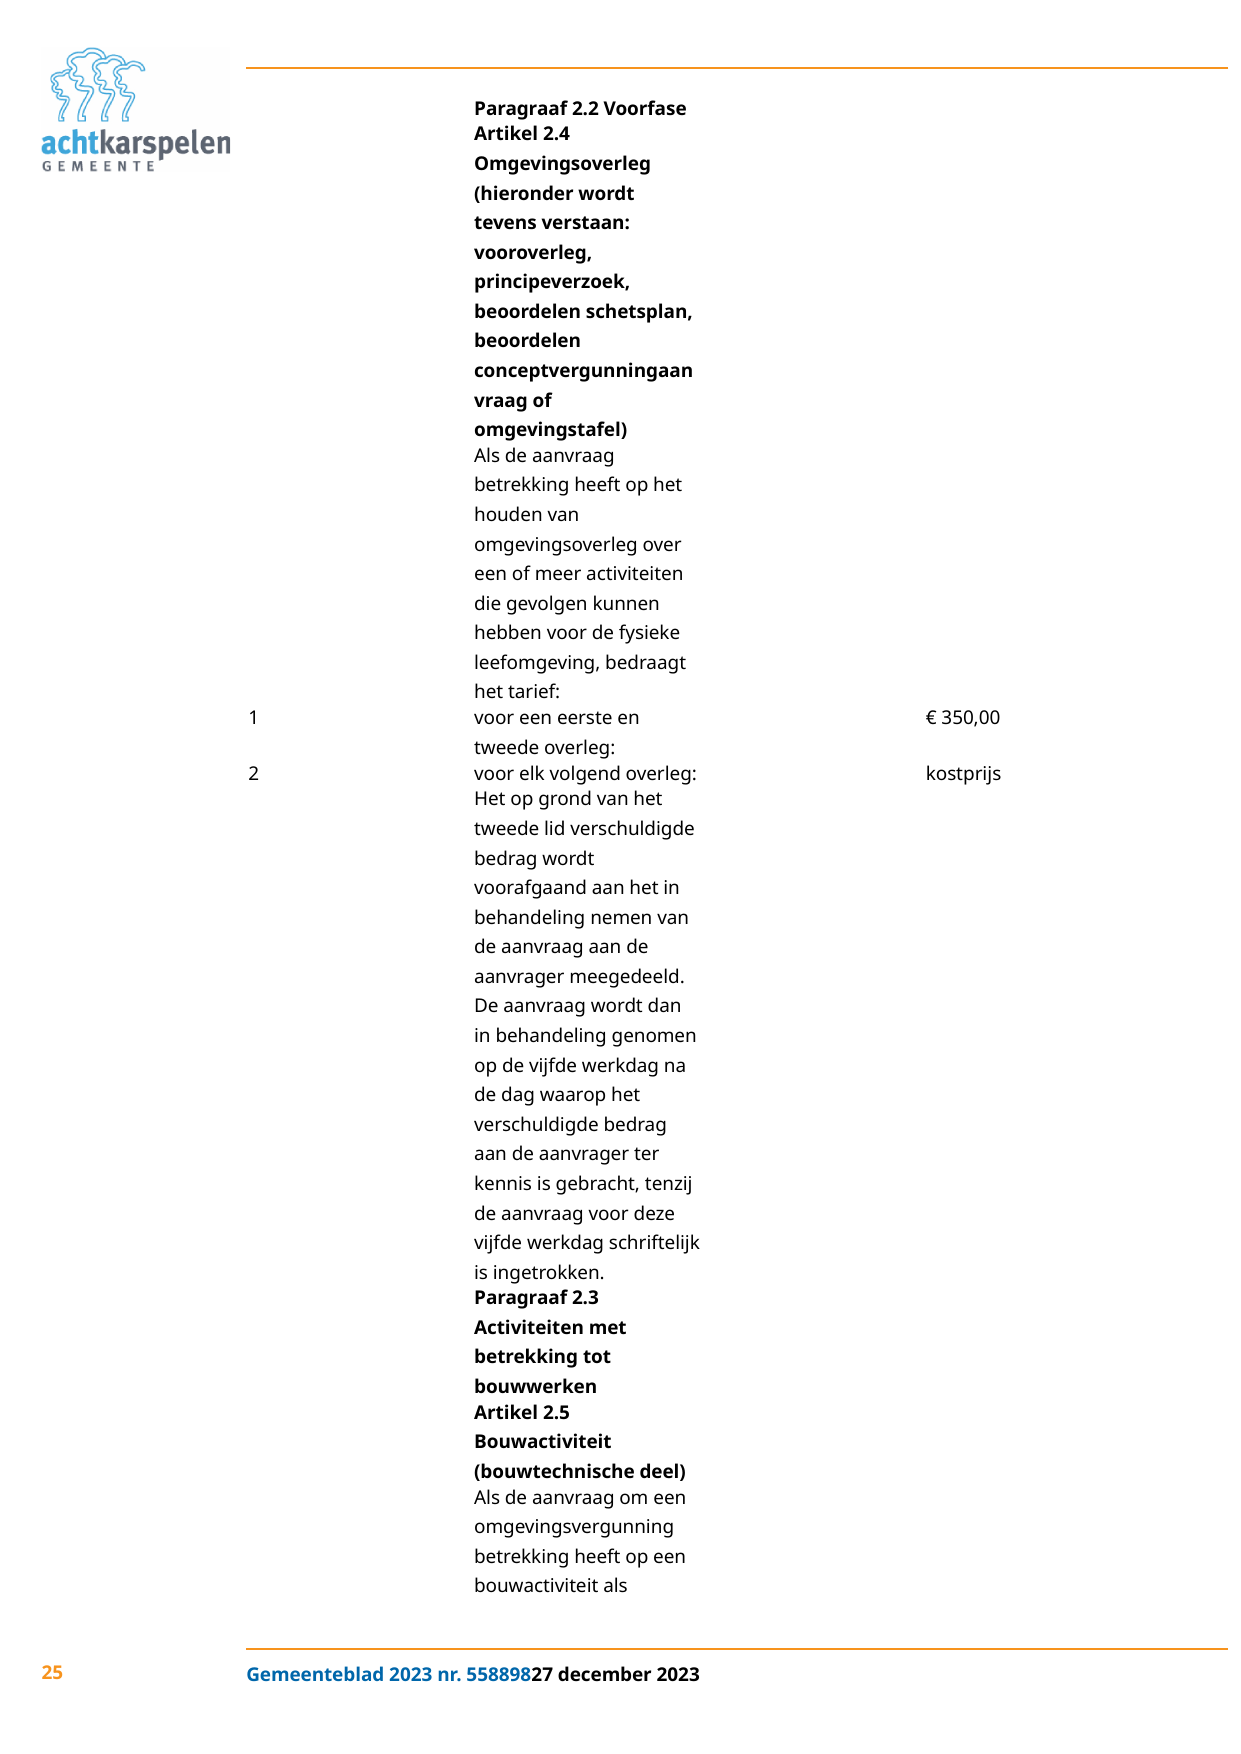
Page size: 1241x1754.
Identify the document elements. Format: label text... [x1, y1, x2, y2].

table_cell Als de aanvraag om een omgevingsvergunning betrekking heeft op een bouwactiviteit als [474, 1484, 700, 1598]
table_cell [700, 95, 926, 121]
table_cell [248, 95, 474, 121]
table_cell [926, 1399, 1152, 1484]
table_cell Het op grond van het tweede lid verschuldigde bedrag wordt voorafgaand aan het in behandeling nemen van de aanvraag aan de aanvrager meegedeeld. De aanvraag wordt dan in behandeling genomen op de vijfde werkdag na de dag waarop het verschuldigde bedrag aan de aanvrager ter kennis is gebracht, tenzij de aanvraag voor deze vijfde werkdag schriftelijk is ingetrokken. [474, 786, 700, 1284]
table_cell voor een eerste en tweede overleg: [474, 705, 700, 760]
table_cell Artikel 2.5 Bouwactiviteit (bouwtechnische deel) [474, 1399, 700, 1484]
table_cell [248, 121, 474, 442]
table_cell Als de aanvraag betrekking heeft op het houden van omgevingsoverleg over een of meer activiteiten die gevolgen kunnen hebben voor de fysieke leefomgeving, bedraagt het tarief: [474, 442, 700, 704]
table_cell 1 [248, 705, 474, 760]
table_cell [926, 1285, 1152, 1399]
table_cell [700, 121, 926, 442]
table_cell Paragraaf 2.2 Voorfase [474, 95, 700, 121]
table_cell [248, 1399, 474, 1484]
table_cell [700, 705, 926, 760]
table_cell [248, 442, 474, 704]
table_cell voor elk volgend overleg: [474, 760, 700, 786]
table_cell Paragraaf 2.3 Activiteiten met betrekking tot bouwwerken [474, 1285, 700, 1399]
table_cell [700, 1484, 926, 1598]
table_cell kostprijs [926, 760, 1152, 786]
table_cell 2 [248, 760, 474, 786]
table_cell [700, 1285, 926, 1399]
table_cell [248, 786, 474, 1284]
table_cell [926, 121, 1152, 442]
table_cell [700, 760, 926, 786]
table_cell [700, 442, 926, 704]
table_cell [248, 1484, 474, 1598]
table_cell [248, 1285, 474, 1399]
table_cell [926, 786, 1152, 1284]
table_cell Artikel 2.4 Omgevingsoverleg (hieronder wordt tevens verstaan: vooroverleg, principeverzoek, beoordelen schetsplan, beoordelen conceptvergunningaanvraag of omgevingstafel) [474, 121, 700, 442]
table_cell [700, 1399, 926, 1484]
table_cell [926, 1484, 1152, 1598]
picture [41, 47, 231, 172]
table_cell [926, 95, 1152, 121]
table_cell [700, 786, 926, 1284]
table_cell [926, 442, 1152, 704]
table_cell € 350,00 [926, 705, 1152, 760]
